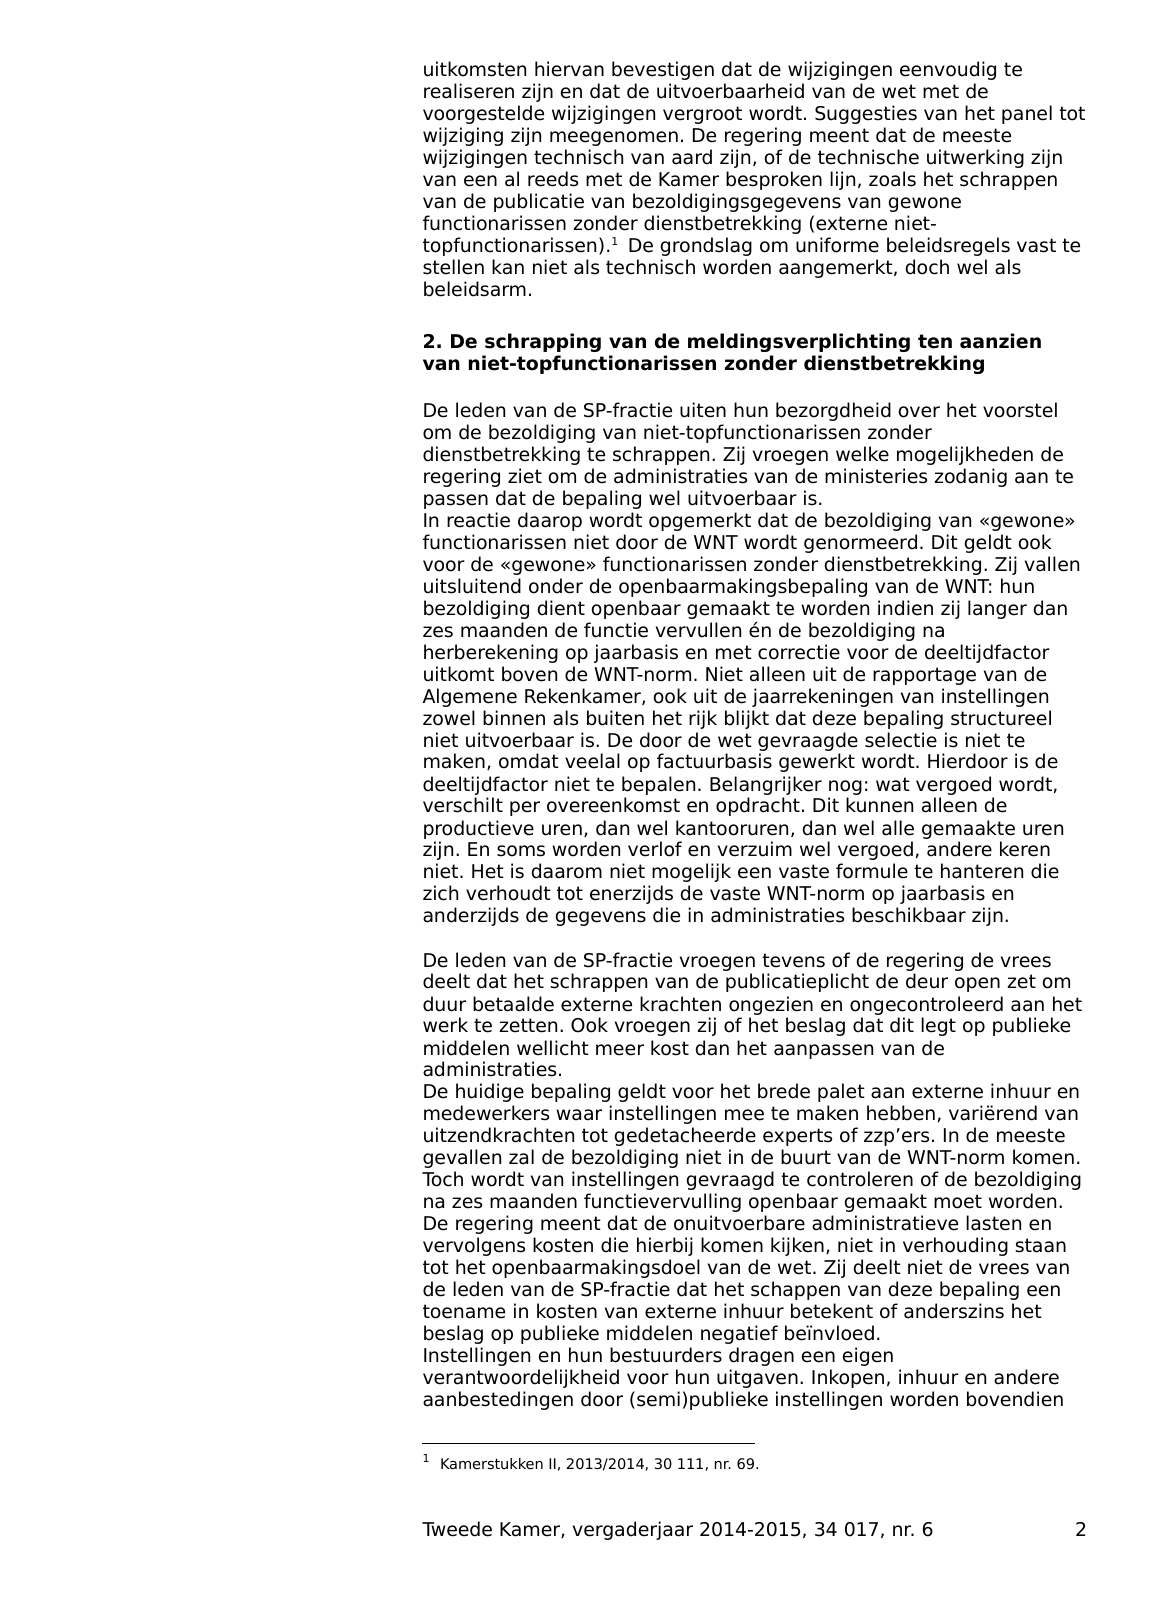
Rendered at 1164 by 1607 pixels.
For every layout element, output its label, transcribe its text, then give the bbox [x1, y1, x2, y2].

text Instellingen en hun bestuurders dragen een eigen verantwoordelijkheid voor hun uitgaven. Inkopen, inhuur en andere aanbestedingen door (semi)publieke instellingen worden bovendien [422, 1345, 1087, 1411]
subtitle 2. De schrapping van de meldingsverplichting ten aanzien van niet-topfunctionarissen zonder dienstbetrekking [422, 331, 1087, 375]
text De huidige bepaling geldt voor het brede palet aan externe inhuur en medewerkers waar instellingen mee te maken hebben, variërend van uitzendkrachten tot gedetacheerde experts of zzp’ers. In de meeste gevallen zal de bezoldiging niet in de buurt van de WNT-norm komen. Toch wordt van instellingen gevraagd te controleren of de bezoldiging na zes maanden functievervulling openbaar gemaakt moet worden. De regering meent dat de onuitvoerbare administratieve lasten en vervolgens kosten die hierbij komen kijken, niet in verhouding staan tot het openbaarmakingsdoel van de wet. Zij deelt niet de vrees van de leden van de SP-fractie dat het schappen van deze bepaling een toename in kosten van externe inhuur betekent of anderszins het beslag op publieke middelen negatief beïnvloed. [422, 1081, 1087, 1345]
text De leden van de SP-fractie uiten hun bezorgdheid over het voorstel om de bezoldiging van niet-topfunctionarissen zonder dienstbetrekking te schrappen. Zij vroegen welke mogelijkheden de regering ziet om de administraties van de ministeries zodanig aan te passen dat de bepaling wel uitvoerbaar is. [422, 400, 1087, 510]
text Kamerstukken II, 2013/2014, 30 111, nr. 69. [422, 1452, 1087, 1474]
text In reactie daarop wordt opgemerkt dat de bezoldiging van «gewone» functionarissen niet door de WNT wordt genormeerd. Dit geldt ook voor de «gewone» functionarissen zonder dienstbetrekking. Zij vallen uitsluitend onder de openbaarmakingsbepaling van de WNT: hun bezoldiging dient openbaar gemaakt te worden indien zij langer dan zes maanden de functie vervullen én de bezoldiging na herberekening op jaarbasis en met correctie voor de deeltijdfactor uitkomt boven de WNT-norm. Niet alleen uit de rapportage van de Algemene Rekenkamer, ook uit de jaarrekeningen van instellingen zowel binnen als buiten het rijk blijkt dat deze bepaling structureel niet uitvoerbaar is. De door de wet gevraagde selectie is niet te maken, omdat veelal op factuurbasis gewerkt wordt. Hierdoor is de deeltijdfactor niet te bepalen. Belangrijker nog: wat vergoed wordt, verschilt per overeenkomst en opdracht. Dit kunnen alleen de productieve uren, dan wel kantooruren, dan wel alle gemaakte uren zijn. En soms worden verlof en verzuim wel vergoed, andere keren niet. Het is daarom niet mogelijk een vaste formule te hanteren die zich verhoudt tot enerzijds de vaste WNT-norm op jaarbasis en anderzijds de gegevens die in administraties beschikbaar zijn. [422, 510, 1087, 927]
text De leden van de SP-fractie vroegen tevens of de regering de vrees deelt dat het schrappen van de publicatieplicht de deur open zet om duur betaalde externe krachten ongezien en ongecontroleerd aan het werk te zetten. Ook vroegen zij of het beslag dat dit legt op publieke middelen wellicht meer kost dan het aanpassen van de administraties. [422, 949, 1087, 1081]
text uitkomsten hiervan bevestigen dat de wijzigingen eenvoudig te realiseren zijn en dat de uitvoerbaarheid van de wet met de voorgestelde wijzigingen vergroot wordt. Suggesties van het panel tot wijziging zijn meegenomen. De regering meent dat de meeste wijzigingen technisch van aard zijn, of de technische uitwerking zijn van een al reeds met de Kamer besproken lijn, zoals het schrappen van de publicatie van bezoldigingsgegevens van gewone functionarissen zonder dienstbetrekking (externe niet-topfunctionarissen). De grondslag om uniforme beleidsregels vast te stellen kan niet als technisch worden aangemerkt, doch wel als beleidsarm. [422, 59, 1087, 301]
